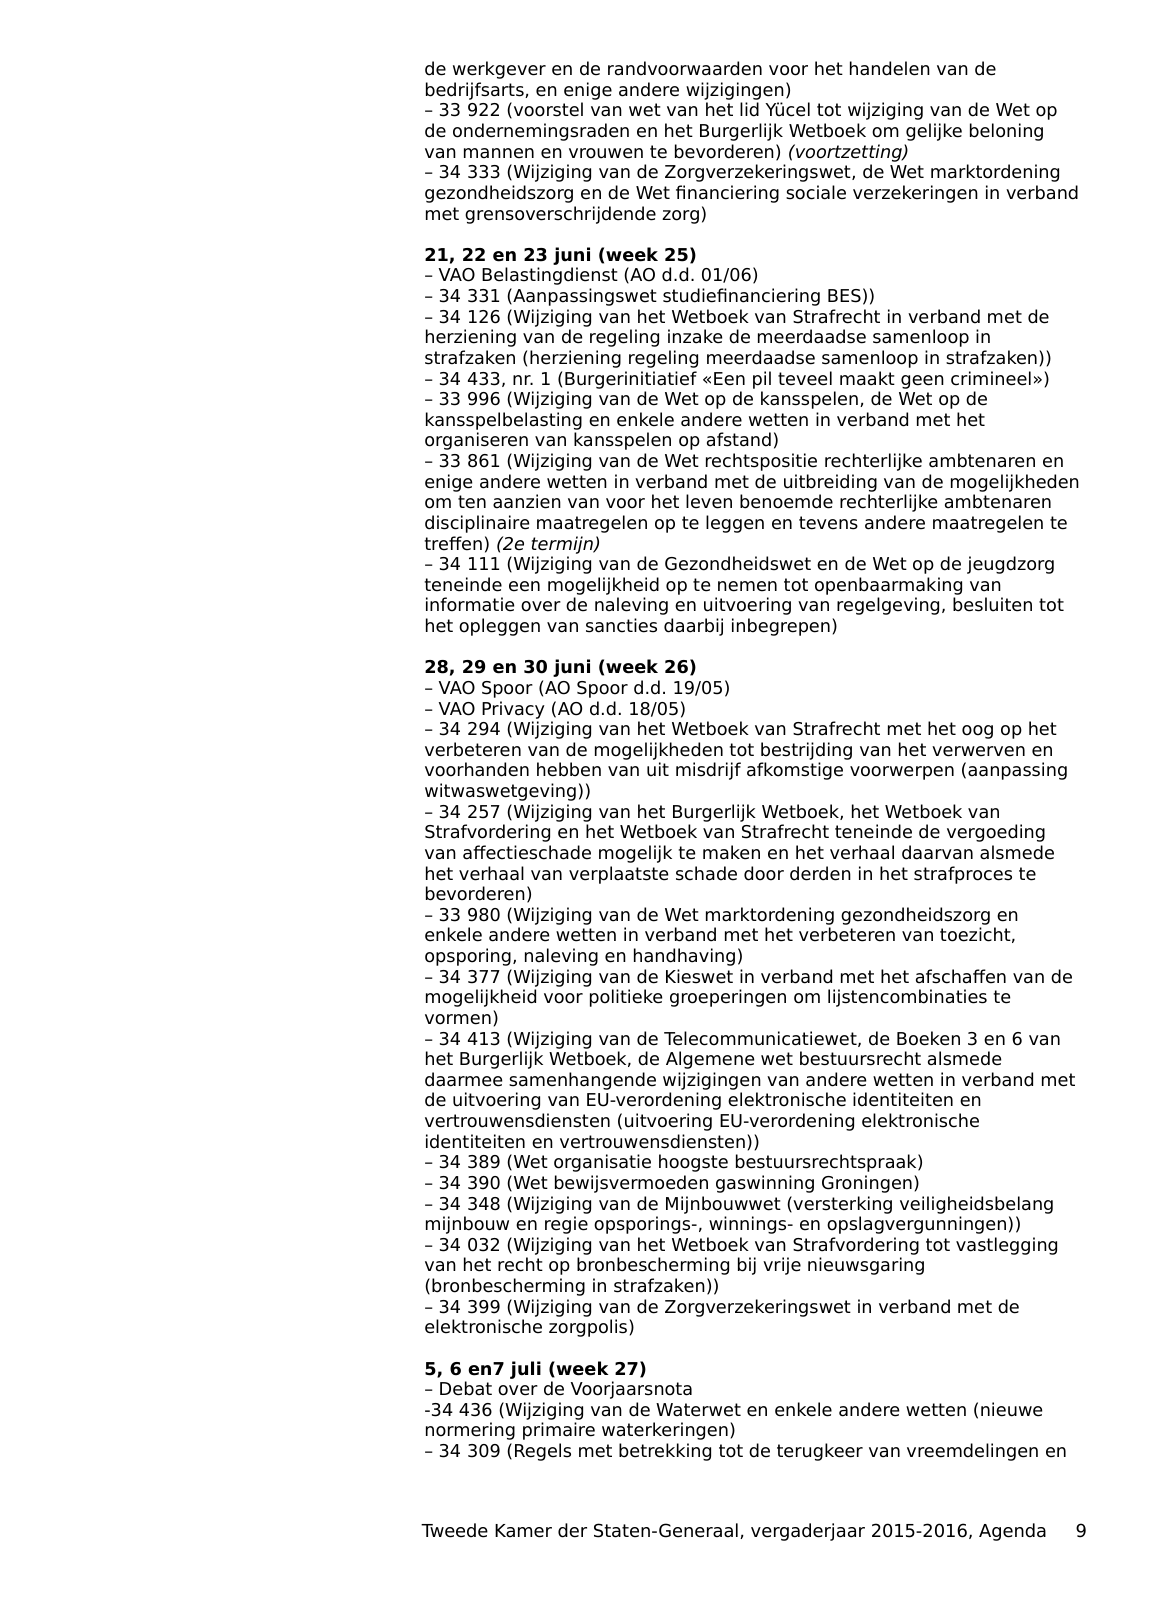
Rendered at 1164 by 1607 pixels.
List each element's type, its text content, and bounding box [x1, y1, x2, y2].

table_cell [401, 451, 418, 554]
table_cell [401, 59, 418, 100]
table_cell – 34 333 (Wijziging van de Zorgverzekeringswet, de Wet marktordening gezondheidszorg en de Wet financiering sociale verzekeringen in verband met grensoverschrijdende zorg) [418, 162, 1087, 224]
table_cell – VAO Belastingdienst (AO d.d. 01/06) [418, 265, 1087, 286]
table_cell [77, 1152, 401, 1173]
table_cell [401, 1441, 418, 1462]
table_cell [77, 699, 401, 719]
table_cell [401, 1379, 418, 1400]
table_cell [401, 967, 418, 1028]
table_cell – 34 126 (Wijziging van het Wetboek van Strafrecht in verband met de herziening van de regeling inzake de meerdaadse samenloop in strafzaken (herziening regeling meerdaadse samenloop in strafzaken)) [418, 307, 1087, 368]
table_cell [401, 1338, 418, 1358]
table_cell – VAO Spoor (AO Spoor d.d. 19/05) [418, 678, 1087, 698]
table_cell de werkgever en de randvoorwaarden voor het handelen van de bedrijfsarts, en enige andere wijzigingen) [418, 59, 1087, 100]
table_cell [77, 1441, 401, 1462]
table_cell – 34 294 (Wijziging van het Wetboek van Strafrecht met het oog op het verbeteren van de mogelijkheden tot bestrijding van het verwerven en voorhanden hebben van uit misdrijf afkomstige voorwerpen (aanpassing witwaswetgeving)) [418, 719, 1087, 802]
table_cell [77, 162, 401, 224]
table_cell [77, 905, 401, 967]
table_cell [77, 59, 401, 100]
table_cell [401, 389, 418, 451]
table_cell [401, 637, 418, 657]
table_cell [77, 224, 401, 245]
table_cell [77, 369, 401, 389]
table_cell [418, 224, 1087, 245]
table_cell [401, 554, 418, 637]
table_cell [401, 369, 418, 389]
table_cell [77, 100, 401, 162]
table_cell – 34 032 (Wijziging van het Wetboek van Strafvordering tot vastlegging van het recht op bronbescherming bij vrije nieuwsgaring (bronbescherming in strafzaken)) [418, 1235, 1087, 1297]
table_cell [418, 637, 1087, 657]
table_cell – 34 111 (Wijziging van de Gezondheidswet en de Wet op de jeugdzorg teneinde een mogelijkheid op te nemen tot openbaarmaking van informatie over de naleving en uitvoering van regelgeving, besluiten tot het opleggen van sancties daarbij inbegrepen) [418, 554, 1087, 637]
table_cell [401, 1173, 418, 1193]
table_cell [77, 1194, 401, 1235]
table_cell [401, 1152, 418, 1173]
table_cell – 34 377 (Wijziging van de Kieswet in verband met het afschaffen van de mogelijkheid voor politieke groeperingen om lijstencombinaties te vormen) [418, 967, 1087, 1028]
table_cell [401, 905, 418, 967]
table_cell [401, 719, 418, 802]
table_cell [401, 1235, 418, 1297]
table_cell [77, 1400, 401, 1441]
table_cell [401, 678, 418, 698]
table_cell [401, 802, 418, 905]
table_cell 5, 6 en7 juli (week 27) [418, 1359, 1087, 1379]
table_cell [401, 1359, 418, 1379]
table_cell [401, 245, 418, 265]
table_cell [401, 100, 418, 162]
table_cell – 34 389 (Wet organisatie hoogste bestuursrechtspraak) [418, 1152, 1087, 1173]
table_cell [418, 1338, 1087, 1358]
table_cell [77, 389, 401, 451]
table_cell [77, 802, 401, 905]
table_cell [77, 1173, 401, 1193]
table_cell [401, 265, 418, 286]
table_cell – 33 922 (voorstel van wet van het lid Yücel tot wijziging van de Wet op de ondernemingsraden en het Burgerlijk Wetboek om gelijke beloning van mannen en vrouwen te bevorderen) (voortzetting) [418, 100, 1087, 162]
table_cell [77, 245, 401, 265]
table_cell [77, 307, 401, 368]
table_cell – 34 331 (Aanpassingswet studiefinanciering BES)) [418, 286, 1087, 307]
table_cell – 34 309 (Regels met betrekking tot de terugkeer van vreemdelingen en [418, 1441, 1087, 1462]
table_cell – VAO Privacy (AO d.d. 18/05) [418, 699, 1087, 719]
table_cell [401, 162, 418, 224]
table_cell – 34 257 (Wijziging van het Burgerlijk Wetboek, het Wetboek van Strafvordering en het Wetboek van Strafrecht teneinde de vergoeding van affectieschade mogelijk te maken en het verhaal daarvan alsmede het verhaal van verplaatste schade door derden in het strafproces te bevorderen) [418, 802, 1087, 905]
table_cell [401, 699, 418, 719]
table_cell 28, 29 en 30 juni (week 26) [418, 657, 1087, 678]
table_cell [77, 1297, 401, 1338]
table_cell [77, 967, 401, 1028]
table_cell [77, 451, 401, 554]
table_cell [77, 554, 401, 637]
table_cell [77, 265, 401, 286]
table_cell -34 436 (Wijziging van de Waterwet en enkele andere wetten (nieuwe normering primaire waterkeringen) [418, 1400, 1087, 1441]
table_cell [401, 1194, 418, 1235]
table_cell [77, 1235, 401, 1297]
table_cell [401, 1029, 418, 1152]
table_cell [401, 657, 418, 678]
table_cell – 33 996 (Wijziging van de Wet op de kansspelen, de Wet op de kansspelbelasting en enkele andere wetten in verband met het organiseren van kansspelen op afstand) [418, 389, 1087, 451]
table_cell [401, 1297, 418, 1338]
table_cell [77, 1359, 401, 1379]
table_cell [401, 286, 418, 307]
table_cell [77, 1029, 401, 1152]
table_cell [401, 307, 418, 368]
table_cell – 33 980 (Wijziging van de Wet marktordening gezondheidszorg en enkele andere wetten in verband met het verbeteren van toezicht, opsporing, naleving en handhaving) [418, 905, 1087, 967]
table_cell – 34 433, nr. 1 (Burgerinitiatief «Een pil teveel maakt geen crimineel») [418, 369, 1087, 389]
table_cell – 34 390 (Wet bewijsvermoeden gaswinning Groningen) [418, 1173, 1087, 1193]
table_cell [77, 719, 401, 802]
table_cell [77, 1338, 401, 1358]
table_cell [77, 657, 401, 678]
table_cell – 33 861 (Wijziging van de Wet rechtspositie rechterlijke ambtenaren en enige andere wetten in verband met de uitbreiding van de mogelijkheden om ten aanzien van voor het leven benoemde rechterlijke ambtenaren disciplinaire maatregelen op te leggen en tevens andere maatregelen te treffen) (2e termijn) [418, 451, 1087, 554]
table_cell [77, 637, 401, 657]
table_cell [401, 224, 418, 245]
table_cell [77, 286, 401, 307]
table_cell [401, 1400, 418, 1441]
table_cell – 34 413 (Wijziging van de Telecommunicatiewet, de Boeken 3 en 6 van het Burgerlijk Wetboek, de Algemene wet bestuursrecht alsmede daarmee samenhangende wijzigingen van andere wetten in verband met de uitvoering van EU-verordening elektronische identiteiten en vertrouwensdiensten (uitvoering EU-verordening elektronische identiteiten en vertrouwensdiensten)) [418, 1029, 1087, 1152]
table_cell – 34 399 (Wijziging van de Zorgverzekeringswet in verband met de elektronische zorgpolis) [418, 1297, 1087, 1338]
table_cell – 34 348 (Wijziging van de Mijnbouwwet (versterking veiligheidsbelang mijnbouw en regie opsporings-, winnings- en opslagvergunningen)) [418, 1194, 1087, 1235]
table_cell – Debat over de Voorjaarsnota [418, 1379, 1087, 1400]
table_cell 21, 22 en 23 juni (week 25) [418, 245, 1087, 265]
table_cell [77, 1379, 401, 1400]
table_cell [77, 678, 401, 698]
